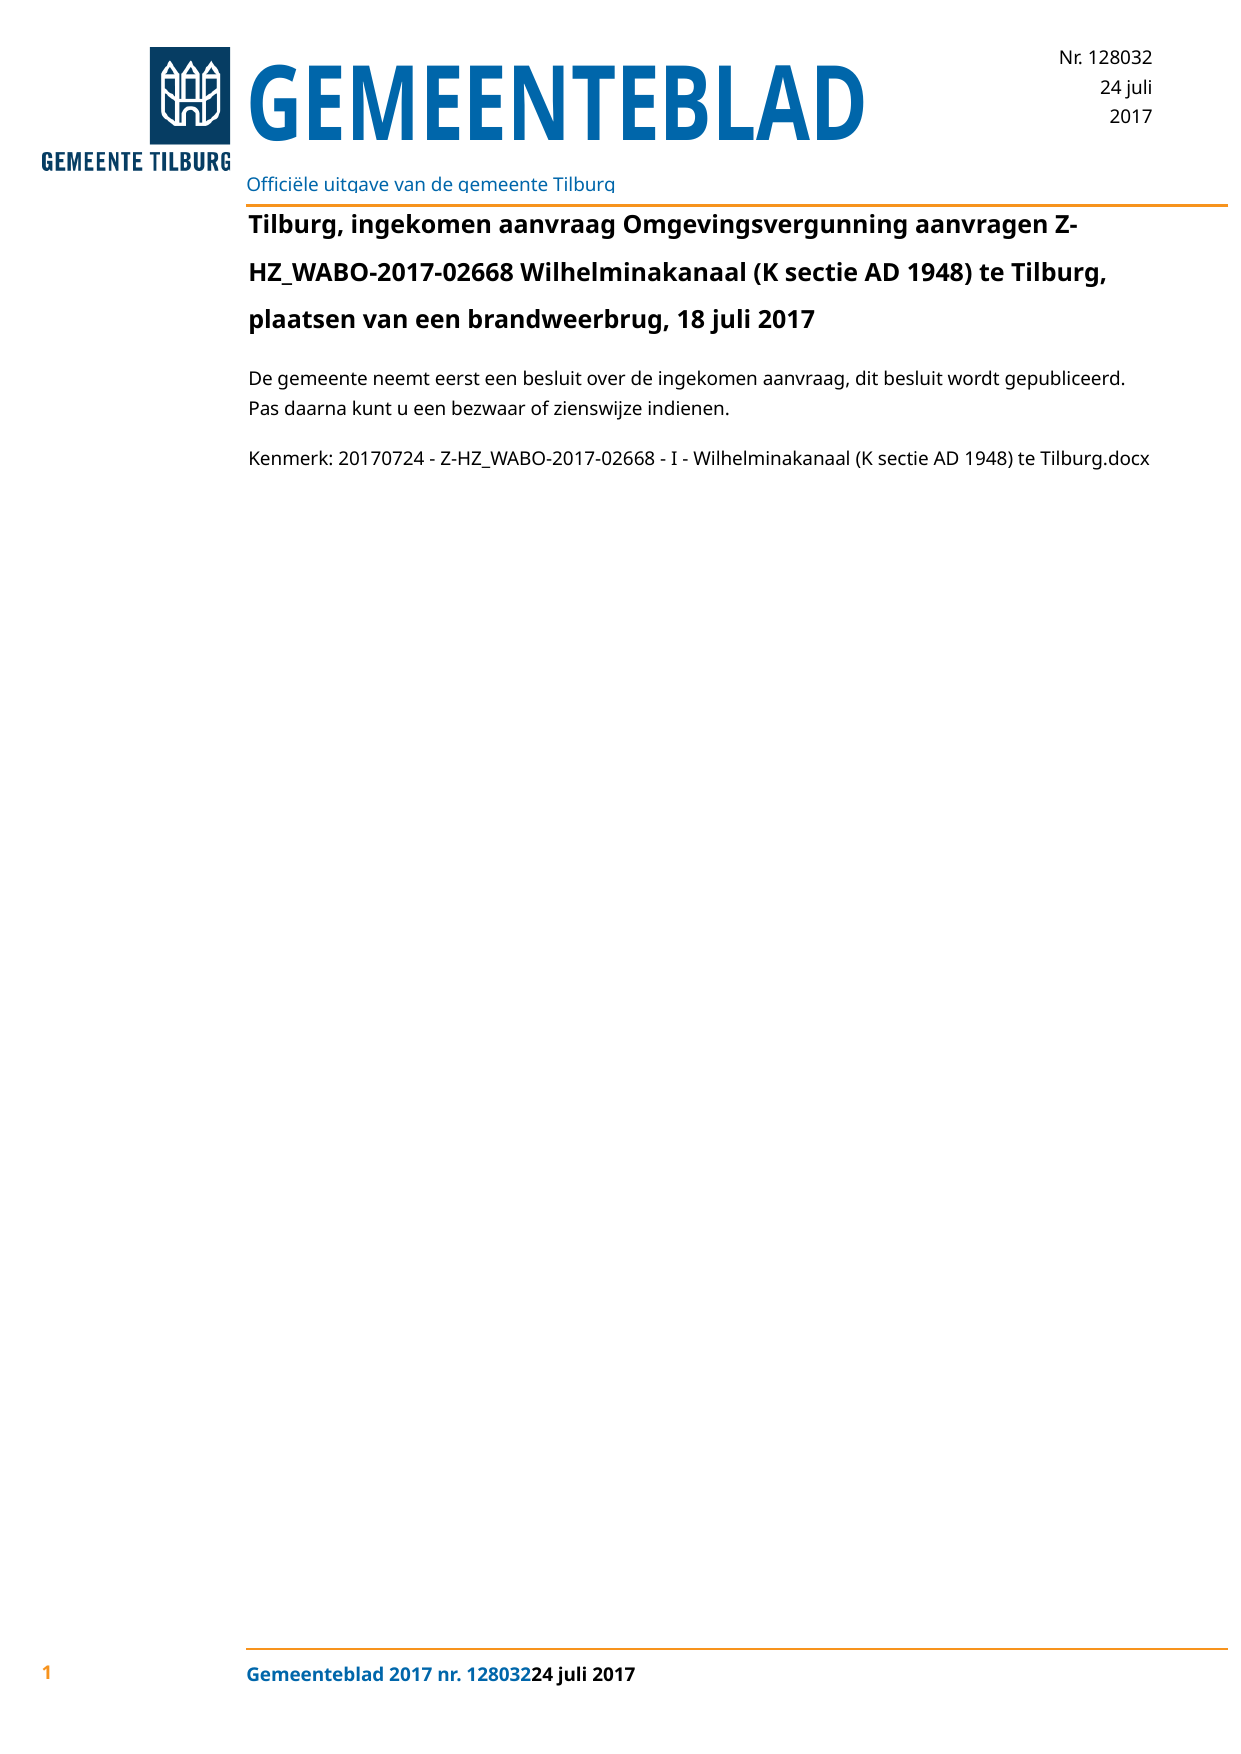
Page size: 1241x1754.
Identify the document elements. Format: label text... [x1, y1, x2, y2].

text De gemeente neemt eerst een besluit over de ingekomen aanvraag, dit besluit wordt gepubliceerd. Pas daarna kunt u een bezwaar of zienswijze indienen. [248, 366, 1152, 421]
picture [41, 47, 231, 172]
text Kenmerk: 20170724 - Z-HZ_WABO-2017-02668 - I - Wilhelminakanaal (K sectie AD 1948) te Tilburg.docx [248, 446, 1152, 471]
text Tilburg, ingekomen aanvraag Omgevingsvergunning aanvragen Z-HZ_WABO-2017-02668 Wilhelminakanaal (K sectie AD 1948) te Tilburg, plaatsen van een brandweerbrug, 18 juli 2017 [248, 207, 1152, 336]
